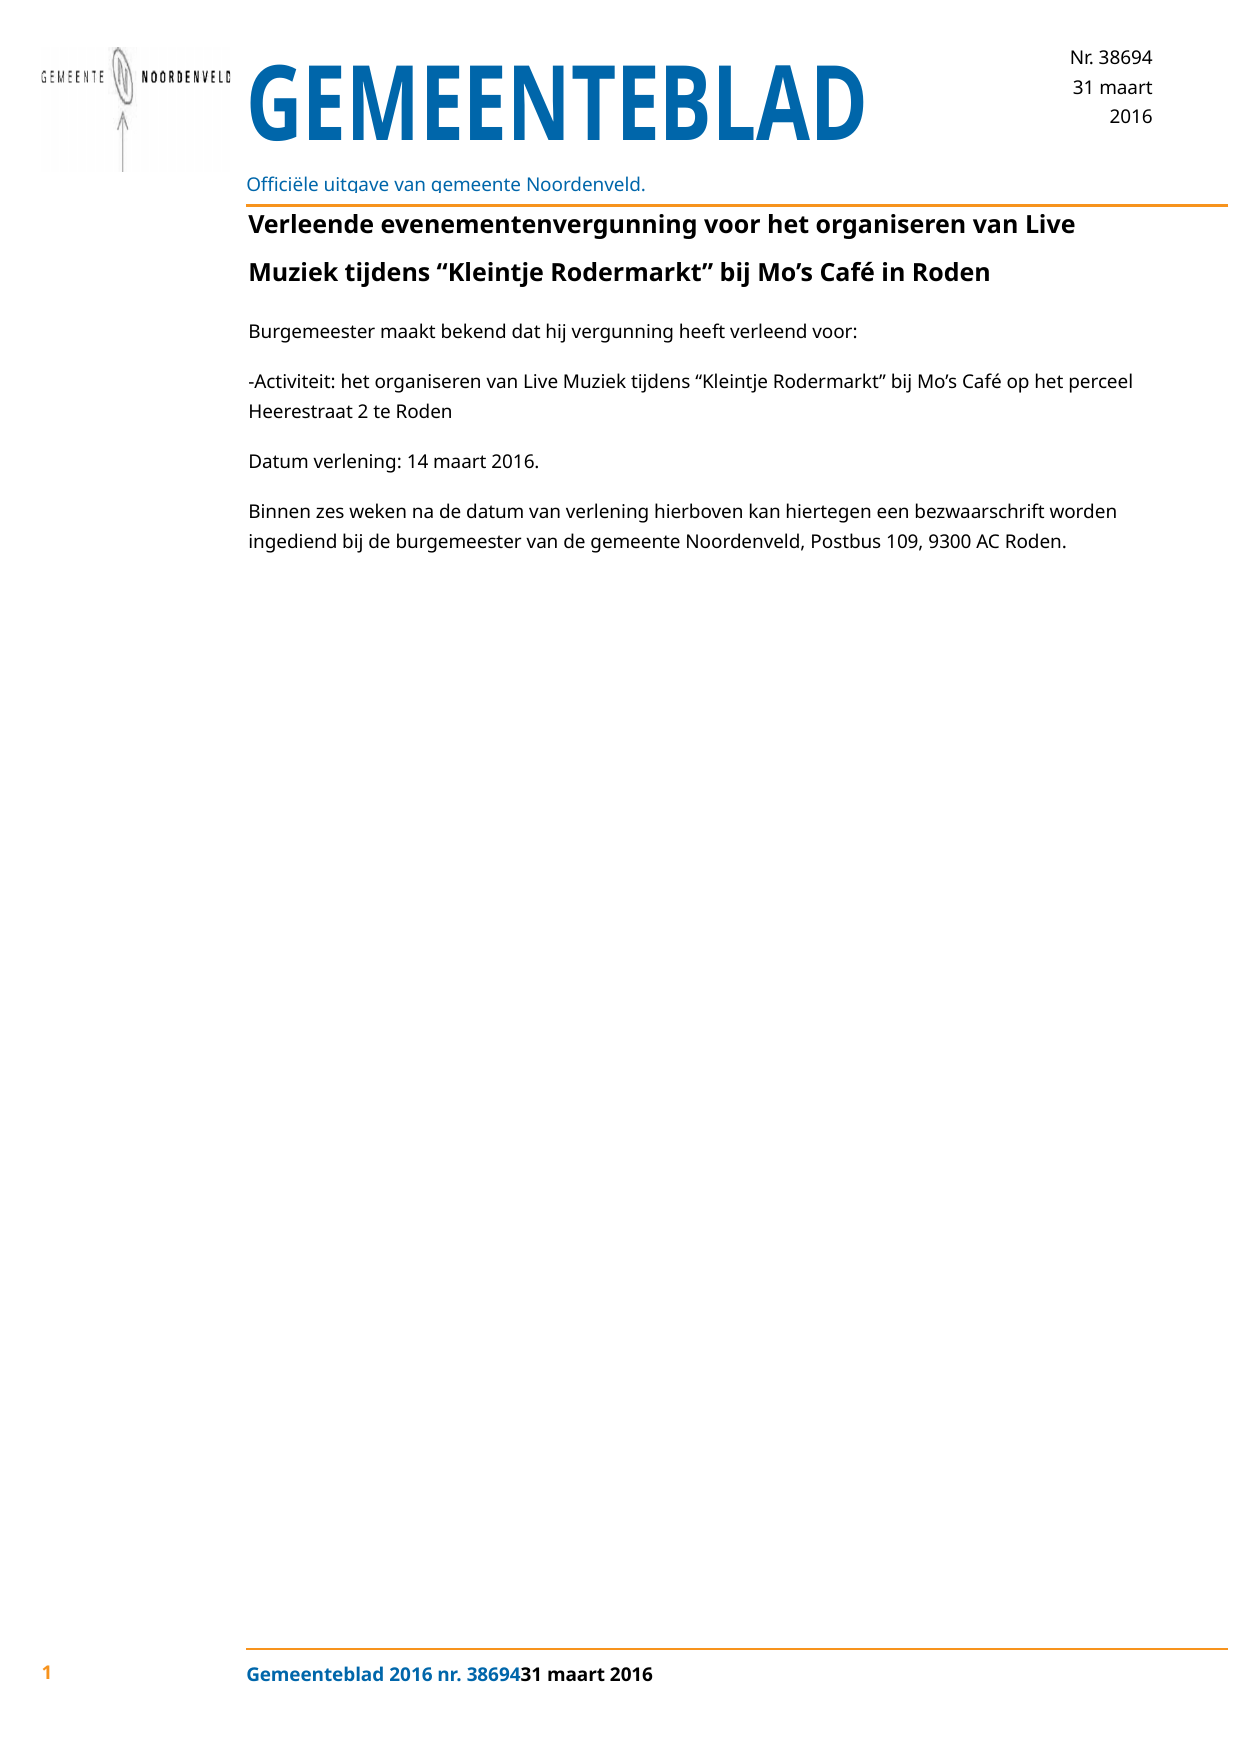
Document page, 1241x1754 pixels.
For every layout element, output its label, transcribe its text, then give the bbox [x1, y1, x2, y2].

picture [41, 47, 231, 172]
text -Activiteit: het organiseren van Live Muziek tijdens “Kleintje Rodermarkt” bij Mo’s Café op het perceel Heerestraat 2 te Roden [248, 368, 1152, 424]
text Datum verlening: 14 maart 2016. [248, 448, 1152, 474]
text Verleende evenementenvergunning voor het organiseren van Live Muziek tijdens “Kleintje Rodermarkt” bij Mo’s Café in Roden [248, 207, 1152, 288]
text Binnen zes weken na de datum van verlening hierboven kan hiertegen een bezwaarschrift worden ingediend bij de burgemeester van de gemeente Noordenveld, Postbus 109, 9300 AC Roden. [248, 499, 1152, 554]
text Burgemeester maakt bekend dat hij vergunning heeft verleend voor: [248, 318, 1152, 344]
